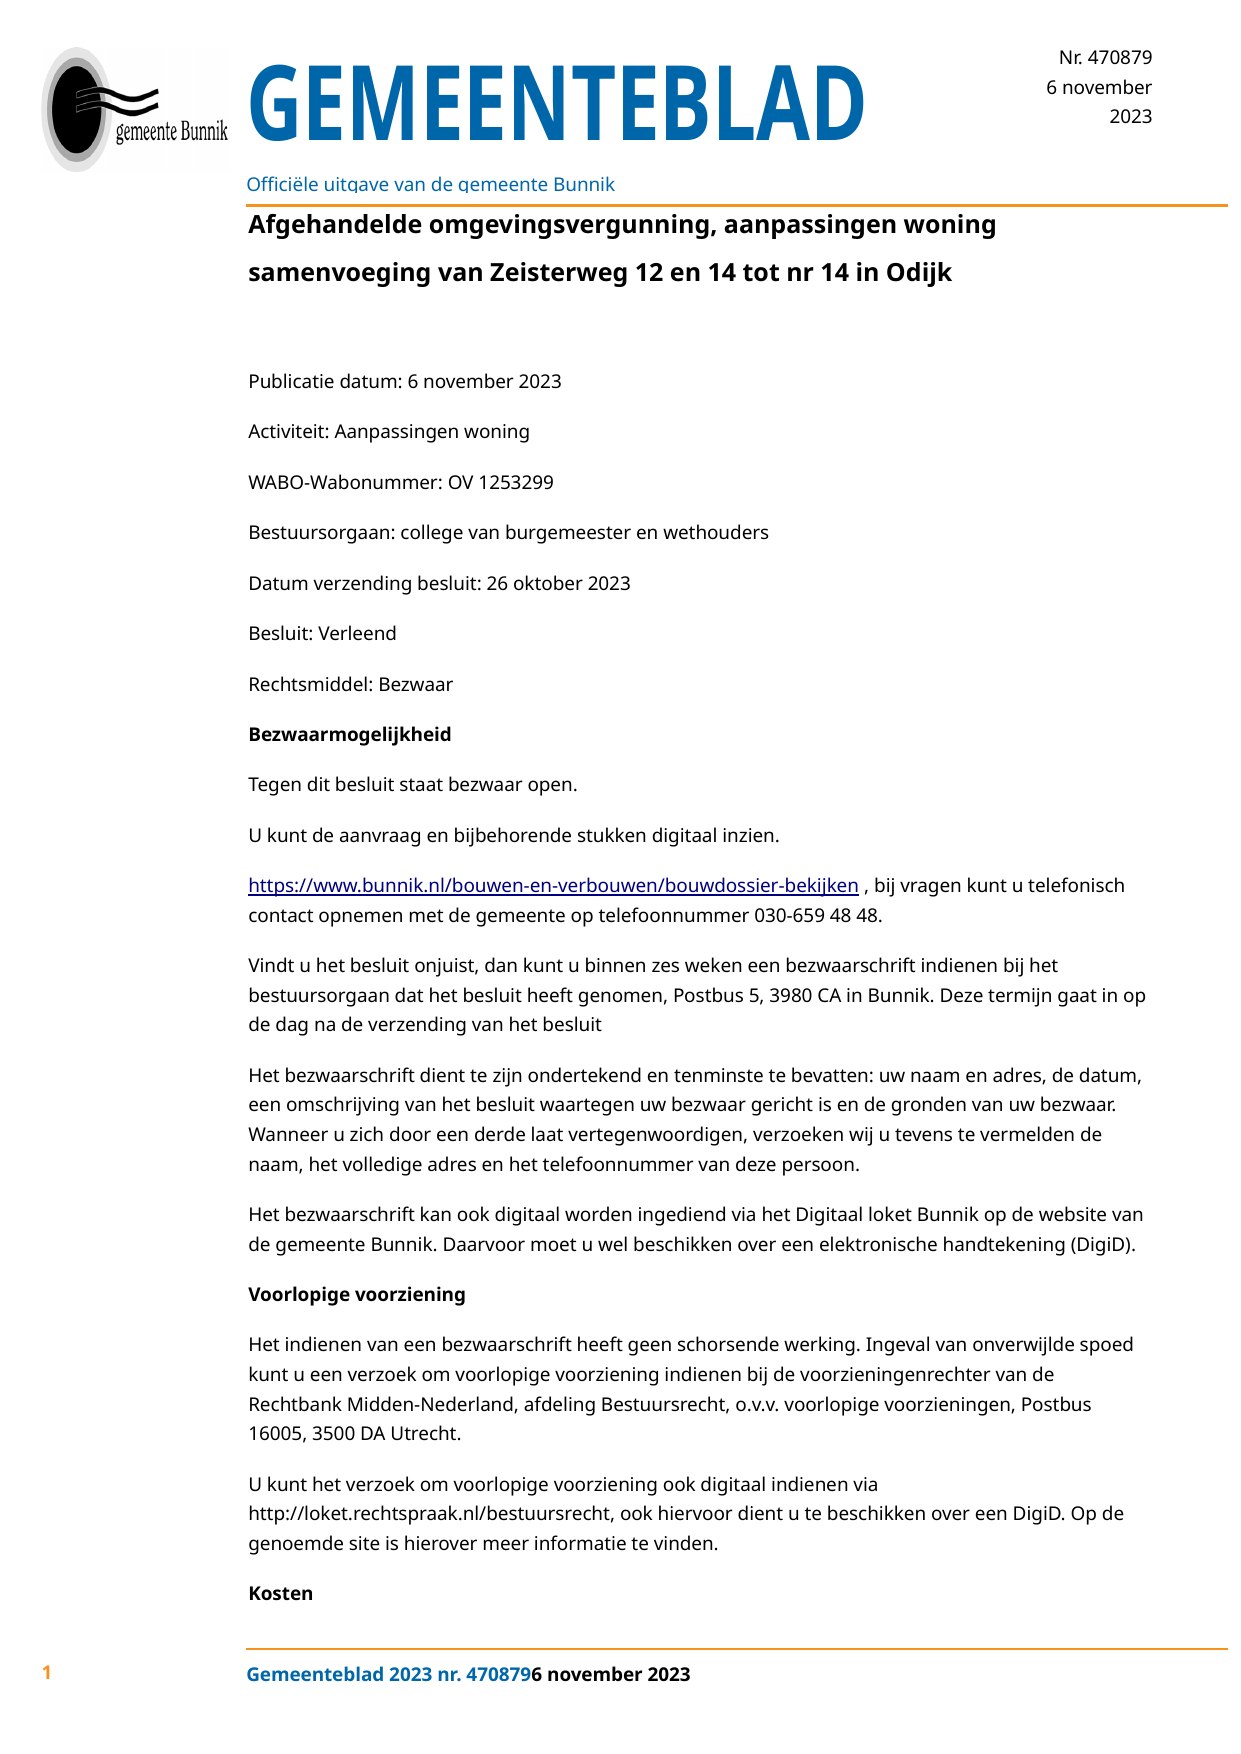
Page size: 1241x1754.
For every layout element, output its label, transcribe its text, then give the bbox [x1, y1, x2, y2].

text Het bezwaarschrift dient te zijn ondertekend en tenminste te bevatten: uw naam en adres, de datum, een omschrijving van het besluit waartegen uw bezwaar gericht is en de gronden van uw bezwaar. Wanneer u zich door een derde laat vertegenwoordigen, verzoeken wij u tevens te vermelden de naam, het volledige adres en het telefoonnummer van deze persoon. [248, 1062, 1152, 1177]
text WABO-Wabonummer: OV 1253299 [248, 469, 1152, 495]
text U kunt het verzoek om voorlopige voorziening ook digitaal indienen via http://loket.rechtspraak.nl/bestuursrecht, ook hiervoor dient u te beschikken over een DigiD. Op de genoemde site is hierover meer informatie te vinden. [248, 1471, 1152, 1556]
text Vindt u het besluit onjuist, dan kunt u binnen zes weken een bezwaarschrift indienen bij het bestuursorgaan dat het besluit heeft genomen, Postbus 5, 3980 CA in Bunnik. Deze termijn gaat in op de dag na de verzending van het besluit [248, 952, 1152, 1037]
text Kosten [248, 1580, 1152, 1606]
text Bestuursorgaan: college van burgemeester en wethouders [248, 519, 1152, 545]
text U kunt de aanvraag en bijbehorende stukken digitaal inzien. [248, 822, 1152, 848]
text Voorlopige voorziening [248, 1281, 1152, 1307]
text Het bezwaarschrift kan ook digitaal worden ingediend via het Digitaal loket Bunnik op de website van de gemeente Bunnik. Daarvoor moet u wel beschikken over een elektronische handtekening (DigiD). [248, 1201, 1152, 1257]
text Rechtsmiddel: Bezwaar [248, 671, 1152, 697]
text Bezwaarmogelijkheid [248, 721, 1152, 747]
text Afgehandelde omgevingsvergunning, aanpassingen woning samenvoeging van Zeisterweg 12 en 14 tot nr 14 in Odijk [248, 207, 1152, 288]
text Het indienen van een bezwaarschrift heeft geen schorsende werking. Ingeval van onverwijlde spoed kunt u een verzoek om voorlopige voorziening indienen bij de voorzieningenrechter van de Rechtbank Midden-Nederland, afdeling Bestuursrecht, o.v.v. voorlopige voorzieningen, Postbus 16005, 3500 DA Utrecht. [248, 1332, 1152, 1446]
text Publicatie datum: 6 november 2023 [248, 368, 1152, 394]
text https://www.bunnik.nl/bouwen-en-verbouwen/bouwdossier-bekijken , bij vragen kunt u telefonisch contact opnemen met de gemeente op telefoonnummer 030-659 48 48. [248, 872, 1152, 928]
text Activiteit: Aanpassingen woning [248, 419, 1152, 444]
text Besluit: Verleend [248, 620, 1152, 646]
text Datum verzending besluit: 26 oktober 2023 [248, 570, 1152, 596]
text Tegen dit besluit staat bezwaar open. [248, 772, 1152, 797]
picture [41, 47, 231, 172]
